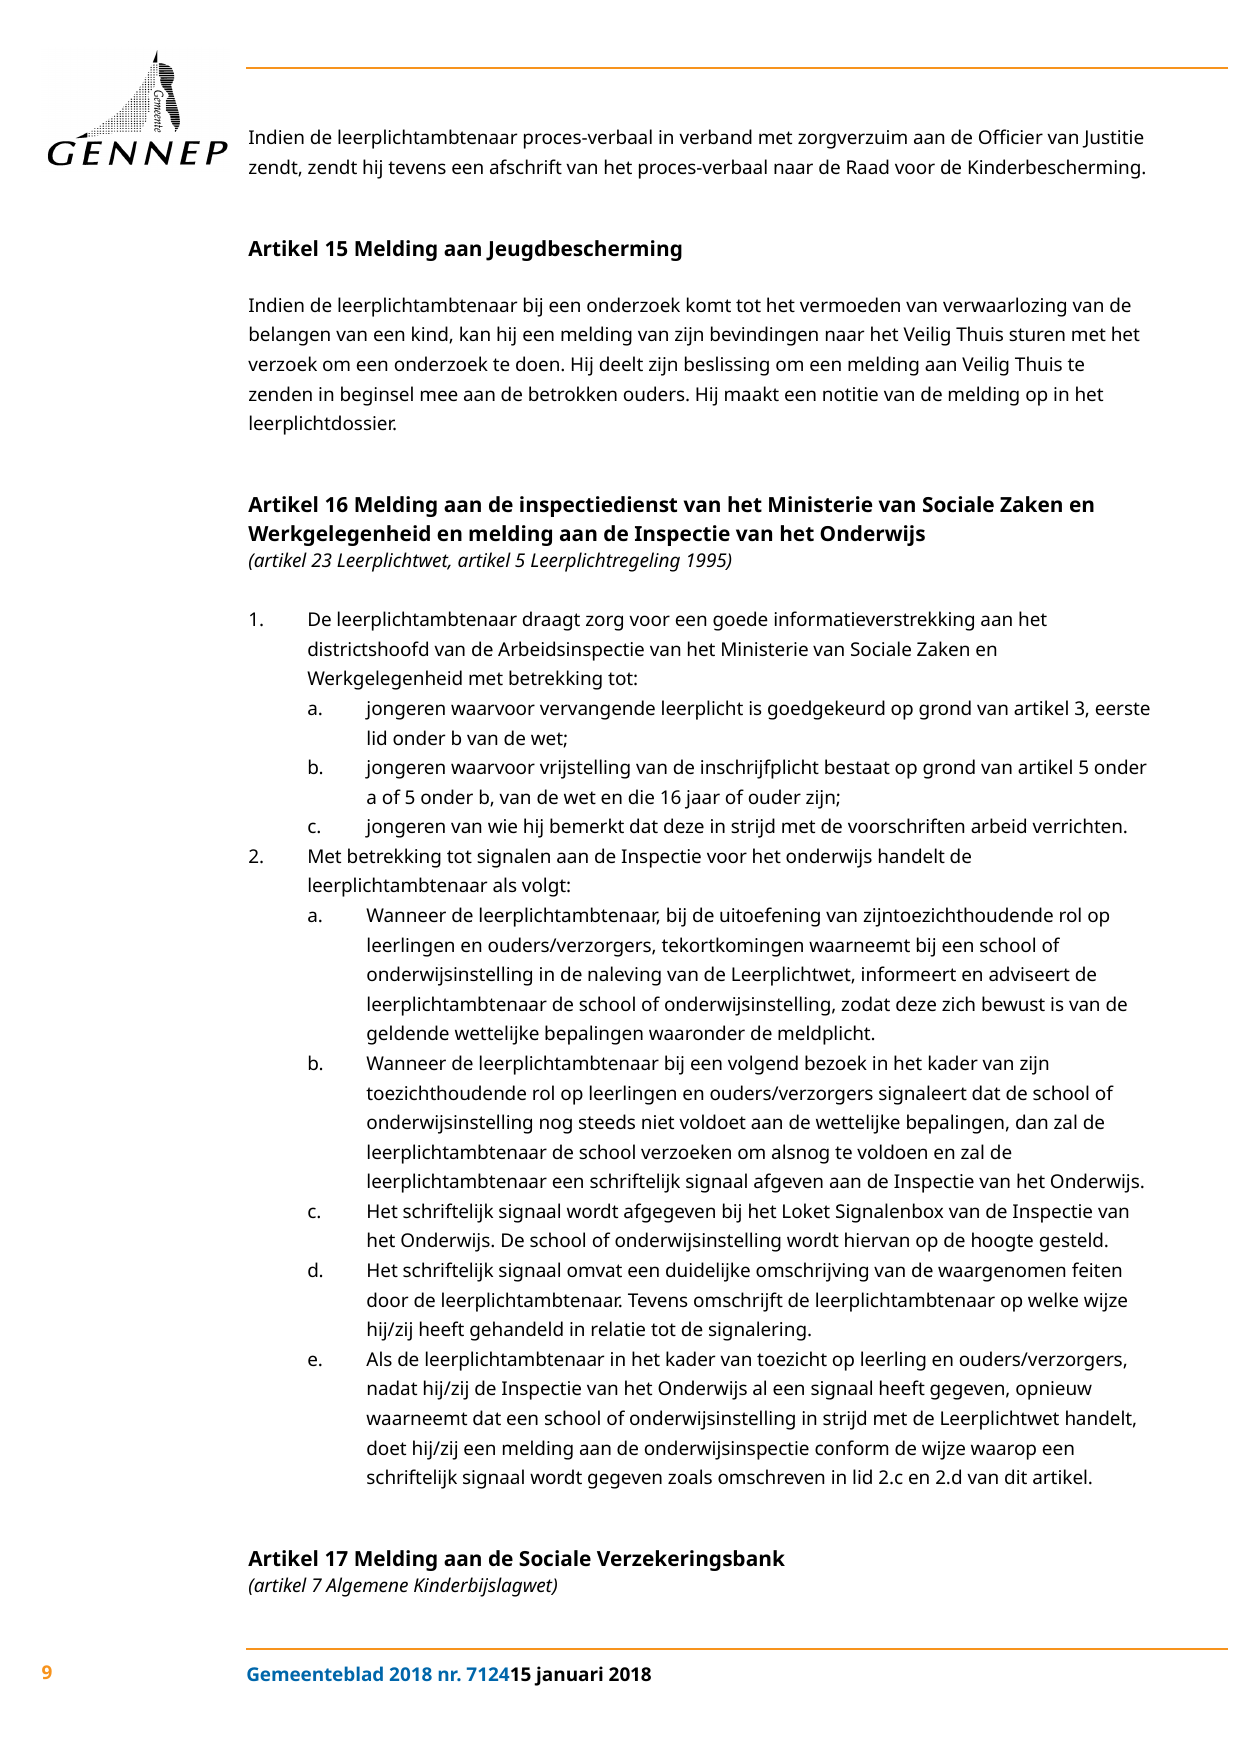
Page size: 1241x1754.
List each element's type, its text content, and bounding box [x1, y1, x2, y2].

list Wanneer de leerplichtambtenaar, bij de uitoefening van zijntoezichthoudende rol op leerlingen en ouders/verzorgers, tekortkomingen waarneemt bij een school of onderwijsinstelling in de naleving van de Leerplichtwet, informeert en adviseert de leerplichtambtenaar de school of onderwijsinstelling, zodat deze zich bewust is van de geldende wettelijke bepalingen waaronder de meldplicht. [307, 902, 1152, 1046]
list Wanneer de leerplichtambtenaar bij een volgend bezoek in het kader van zijn toezichthoudende rol op leerlingen en ouders/verzorgers signaleert dat de school of onderwijsinstelling nog steeds niet voldoet aan de wettelijke bepalingen, dan zal de leerplichtambtenaar de school verzoeken om alsnog te voldoen en zal de leerplichtambtenaar een schriftelijk signaal afgeven aan de Inspectie van het Onderwijs. [307, 1050, 1152, 1194]
text Artikel 15 Melding aan Jeugdbescherming [248, 234, 1152, 262]
text Indien de leerplichtambtenaar bij een onderzoek komt tot het vermoeden van verwaarlozing van de belangen van een kind, kan hij een melding van zijn bevindingen naar het Veilig Thuis sturen met het verzoek om een onderzoek te doen. Hij deelt zijn beslissing om een melding aan Veilig Thuis te zenden in beginsel mee aan de betrokken ouders. Hij maakt een notitie van de melding op in het leerplichtdossier. [248, 292, 1152, 436]
text Artikel 16 Melding aan de inspectiedienst van het Ministerie van Sociale Zaken en Werkgelegenheid en melding aan de Inspectie van het Onderwijs [248, 490, 1152, 547]
list De leerplichtambtenaar draagt zorg voor een goede informatieverstrekking aan het districtshoofd van de Arbeidsinspectie van het Ministerie van Sociale Zaken en Werkgelegenheid met betrekking tot: [248, 606, 1152, 691]
list jongeren waarvoor vervangende leerplicht is goedgekeurd op grond van artikel 3, eerste lid onder b van de wet; [307, 695, 1152, 750]
list Als de leerplichtambtenaar in het kader van toezicht op leerling en ouders/verzorgers, nadat hij/zij de Inspectie van het Onderwijs al een signaal heeft gegeven, opnieuw waarneemt dat een school of onderwijsinstelling in strijd met de Leerplichtwet handelt, doet hij/zij een melding aan de onderwijsinspectie conform de wijze waarop een schriftelijk signaal wordt gegeven zoals omschreven in lid 2.c en 2.d van dit artikel. [307, 1346, 1152, 1490]
picture [41, 47, 231, 172]
list Het schriftelijk signaal omvat een duidelijke omschrijving van de waargenomen feiten door de leerplichtambtenaar. Tevens omschrijft de leerplichtambtenaar op welke wijze hij/zij heeft gehandeld in relatie tot de signalering. [307, 1257, 1152, 1342]
list jongeren van wie hij bemerkt dat deze in strijd met de voorschriften arbeid verrichten. [307, 813, 1152, 839]
text Artikel 17 Melding aan de Sociale Verzekeringsbank [248, 1544, 1152, 1573]
text Indien de leerplichtambtenaar proces-verbaal in verband met zorgverzuim aan de Officier van Justitie zendt, zendt hij tevens een afschrift van het proces-verbaal naar de Raad voor de Kinderbescherming. [248, 124, 1152, 180]
text (artikel 7 Algemene Kinderbijslagwet) [248, 1573, 1152, 1598]
text (artikel 23 Leerplichtwet, artikel 5 Leerplichtregeling 1995) [248, 547, 1152, 573]
list Met betrekking tot signalen aan de Inspectie voor het onderwijs handelt de leerplichtambtenaar als volgt: [248, 843, 1152, 898]
list jongeren waarvoor vrijstelling van de inschrijfplicht bestaat op grond van artikel 5 onder a of 5 onder b, van de wet en die 16 jaar of ouder zijn; [307, 754, 1152, 809]
list Het schriftelijk signaal wordt afgegeven bij het Loket Signalenbox van de Inspectie van het Onderwijs. De school of onderwijsinstelling wordt hiervan op de hoogte gesteld. [307, 1198, 1152, 1253]
